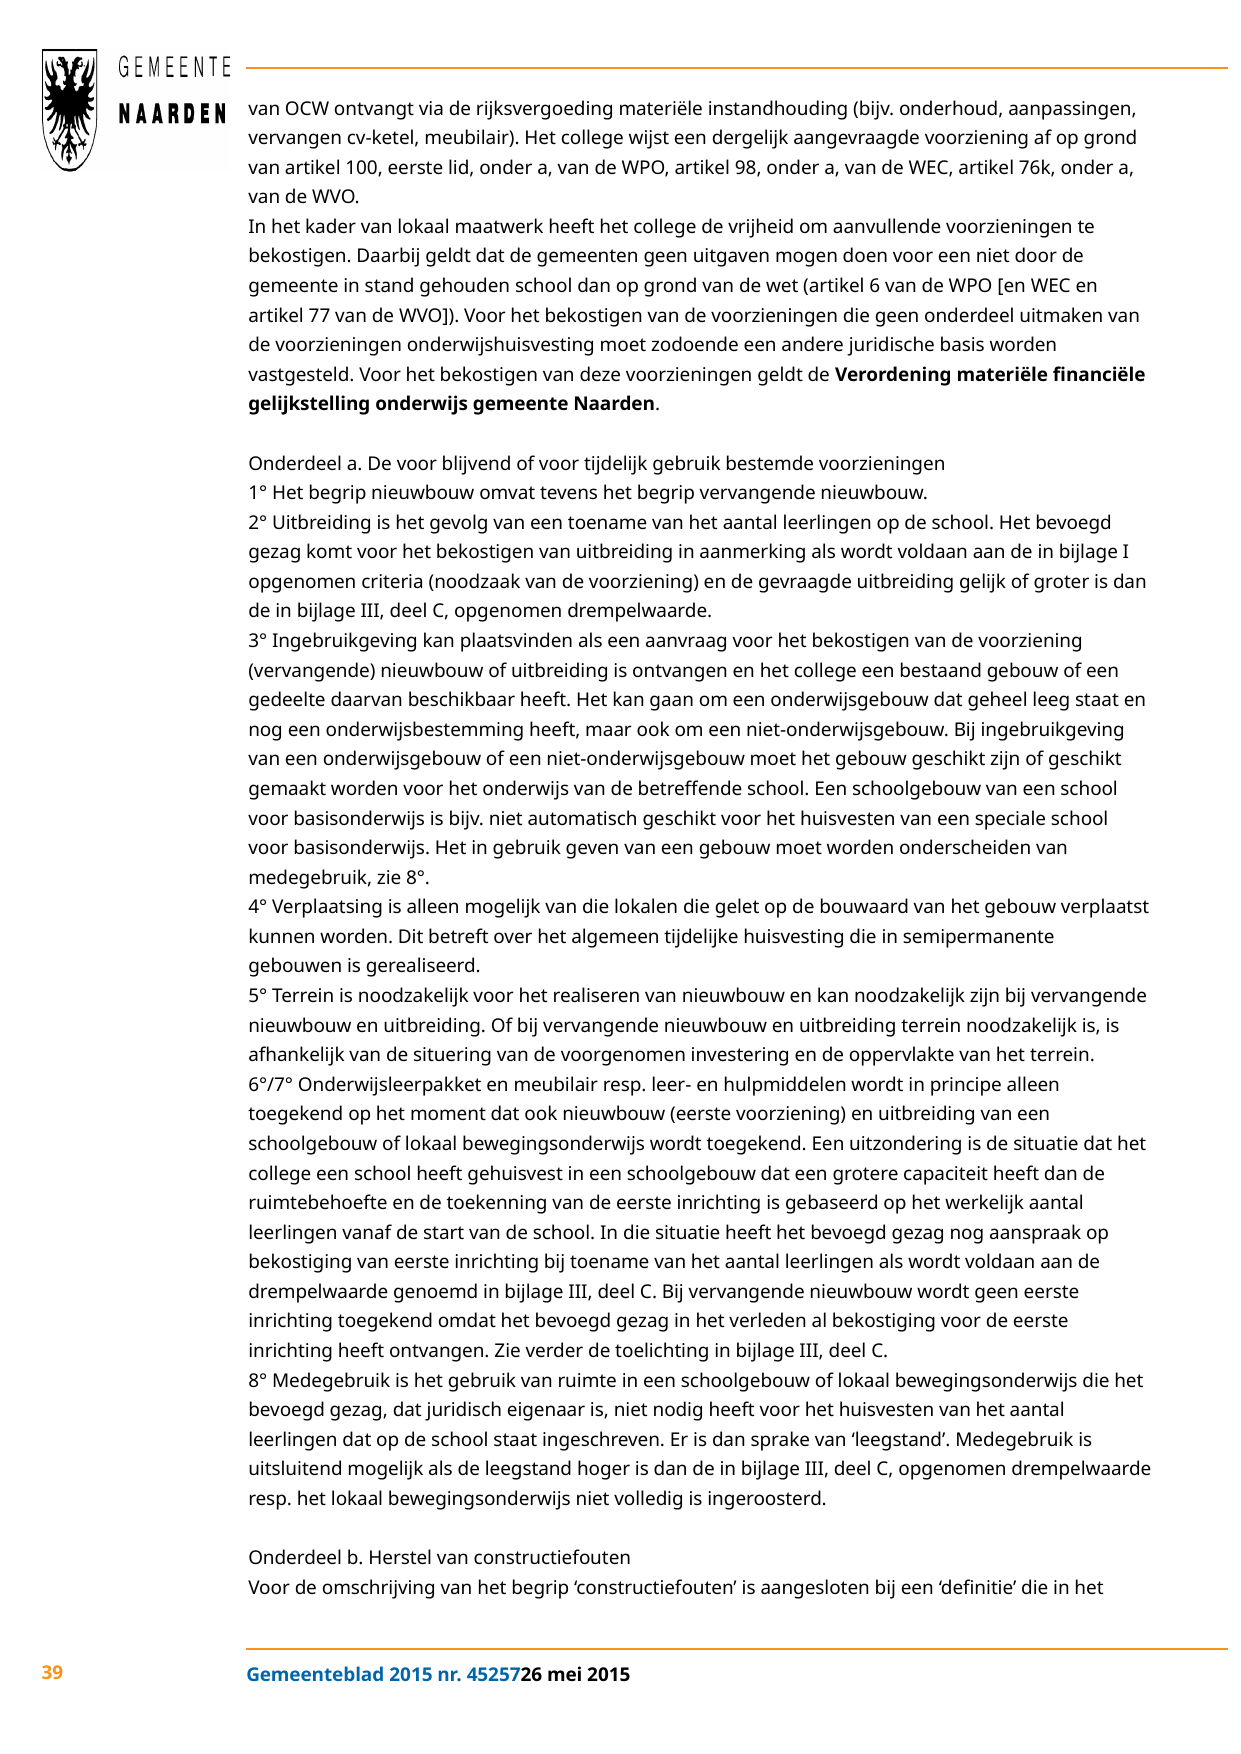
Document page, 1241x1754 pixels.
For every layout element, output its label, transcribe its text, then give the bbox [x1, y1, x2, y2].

text van OCW ontvangt via de rijksvergoeding materiële instandhouding (bijv. onderhoud, aanpassingen, vervangen cv-ketel, meubilair). Het college wijst een dergelijk aangevraagde voorziening af op grond van artikel 100, eerste lid, onder a, van de WPO, artikel 98, onder a, van de WEC, artikel 76k, onder a, van de WVO. [248, 95, 1152, 209]
text 3° Ingebruikgeving kan plaatsvinden als een aanvraag voor het bekostigen van de voorziening (vervangende) nieuwbouw of uitbreiding is ontvangen en het college een bestaand gebouw of een gedeelte daarvan beschikbaar heeft. Het kan gaan om een onderwijsgebouw dat geheel leeg staat en nog een onderwijsbestemming heeft, maar ook om een niet-onderwijsgebouw. Bij ingebruikgeving van een onderwijsgebouw of een niet-onderwijsgebouw moet het gebouw geschikt zijn of geschikt gemaakt worden voor het onderwijs van de betreffende school. Een schoolgebouw van een school voor basisonderwijs is bijv. niet automatisch geschikt voor het huisvesten van een speciale school voor basisonderwijs. Het in gebruik geven van een gebouw moet worden onderscheiden van medegebruik, zie 8°. [248, 627, 1152, 890]
text In het kader van lokaal maatwerk heeft het college de vrijheid om aanvullende voorzieningen te bekostigen. Daarbij geldt dat de gemeenten geen uitgaven mogen doen voor een niet door de gemeente in stand gehouden school dan op grond van de wet (artikel 6 van de WPO [en WEC en artikel 77 van de WVO]). Voor het bekostigen van de voorzieningen die geen onderdeel uitmaken van de voorzieningen onderwijshuisvesting moet zodoende een andere juridische basis worden vastgesteld. Voor het bekostigen van deze voorzieningen geldt de Verordening materiële financiële gelijkstelling onderwijs gemeente Naarden. [248, 213, 1152, 416]
text 6°/7° Onderwijsleerpakket en meubilair resp. leer- en hulpmiddelen wordt in principe alleen toegekend op het moment dat ook nieuwbouw (eerste voorziening) en uitbreiding van een schoolgebouw of lokaal bewegingsonderwijs wordt toegekend. Een uitzondering is de situatie dat het college een school heeft gehuisvest in een schoolgebouw dat een grotere capaciteit heeft dan de ruimtebehoefte en de toekenning van de eerste inrichting is gebaseerd op het werkelijk aantal leerlingen vanaf de start van de school. In die situatie heeft het bevoegd gezag nog aanspraak op bekostiging van eerste inrichting bij toename van het aantal leerlingen als wordt voldaan aan de drempelwaarde genoemd in bijlage III, deel C. Bij vervangende nieuwbouw wordt geen eerste inrichting toegekend omdat het bevoegd gezag in het verleden al bekostiging voor de eerste inrichting heeft ontvangen. Zie verder de toelichting in bijlage III, deel C. [248, 1071, 1152, 1363]
picture [41, 47, 231, 172]
text 1° Het begrip nieuwbouw omvat tevens het begrip vervangende nieuwbouw. [248, 479, 1152, 505]
text 2° Uitbreiding is het gevolg van een toename van het aantal leerlingen op de school. Het bevoegd gezag komt voor het bekostigen van uitbreiding in aanmerking als wordt voldaan aan de in bijlage I opgenomen criteria (noodzaak van de voorziening) en de gevraagde uitbreiding gelijk of groter is dan de in bijlage III, deel C, opgenomen drempelwaarde. [248, 509, 1152, 623]
text Voor de omschrijving van het begrip ‘constructiefouten’ is aangesloten bij een ‘definitie’ die in het [248, 1574, 1152, 1600]
text Onderdeel b. Herstel van constructiefouten [248, 1544, 1152, 1570]
text 8° Medegebruik is het gebruik van ruimte in een schoolgebouw of lokaal bewegingsonderwijs die het bevoegd gezag, dat juridisch eigenaar is, niet nodig heeft voor het huisvesten van het aantal leerlingen dat op de school staat ingeschreven. Er is dan sprake van ‘leegstand’. Medegebruik is uitsluitend mogelijk als de leegstand hoger is dan de in bijlage III, deel C, opgenomen drempelwaarde resp. het lokaal bewegingsonderwijs niet volledig is ingeroosterd. [248, 1367, 1152, 1511]
text Onderdeel a. De voor blijvend of voor tijdelijk gebruik bestemde voorzieningen [248, 450, 1152, 476]
text 5° Terrein is noodzakelijk voor het realiseren van nieuwbouw en kan noodzakelijk zijn bij vervangende nieuwbouw en uitbreiding. Of bij vervangende nieuwbouw en uitbreiding terrein noodzakelijk is, is afhankelijk van de situering van de voorgenomen investering en de oppervlakte van het terrein. [248, 982, 1152, 1067]
text 4° Verplaatsing is alleen mogelijk van die lokalen die gelet op de bouwaard van het gebouw verplaatst kunnen worden. Dit betreft over het algemeen tijdelijke huisvesting die in semipermanente gebouwen is gerealiseerd. [248, 893, 1152, 978]
